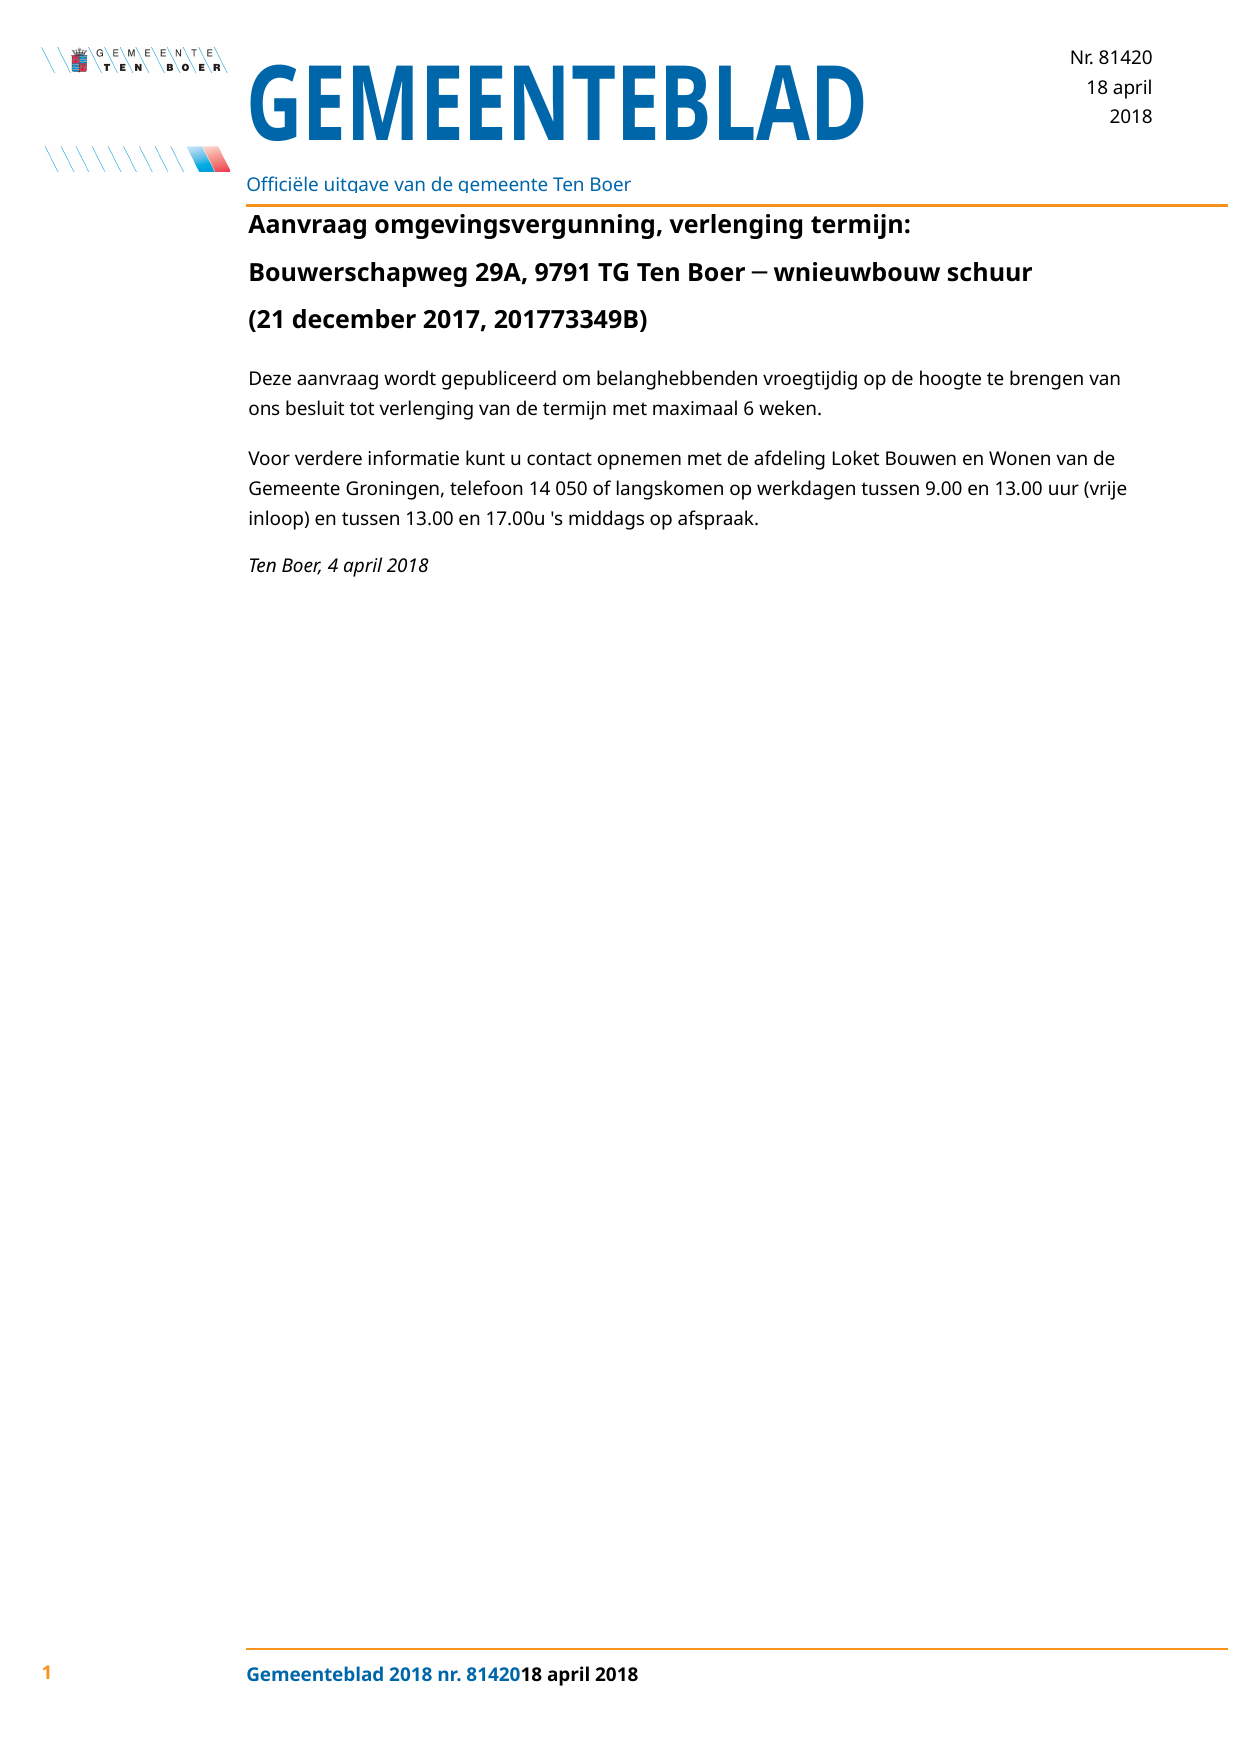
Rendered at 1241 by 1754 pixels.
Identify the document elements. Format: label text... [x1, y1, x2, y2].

picture [41, 47, 231, 172]
text Voor verdere informatie kunt u contact opnemen met de afdeling Loket Bouwen en Wonen van de Gemeente Groningen, telefoon 14 050 of langskomen op werkdagen tussen 9.00 en 13.00 uur (vrije inloop) en tussen 13.00 en 17.00u 's middags op afspraak. [248, 446, 1152, 530]
text Aanvraag omgevingsvergunning, verlenging termijn: Bouwerschapweg 29A, 9791 TG Ten Boer ─ wnieuwbouw schuur (21 december 2017, 201773349B) [248, 207, 1152, 336]
text Deze aanvraag wordt gepubliceerd om belanghebbenden vroegtijdig op de hoogte te brengen van ons besluit tot verlenging van de termijn met maximaal 6 weken. [248, 366, 1152, 421]
text Ten Boer, 4 april 2018 [248, 552, 1152, 578]
